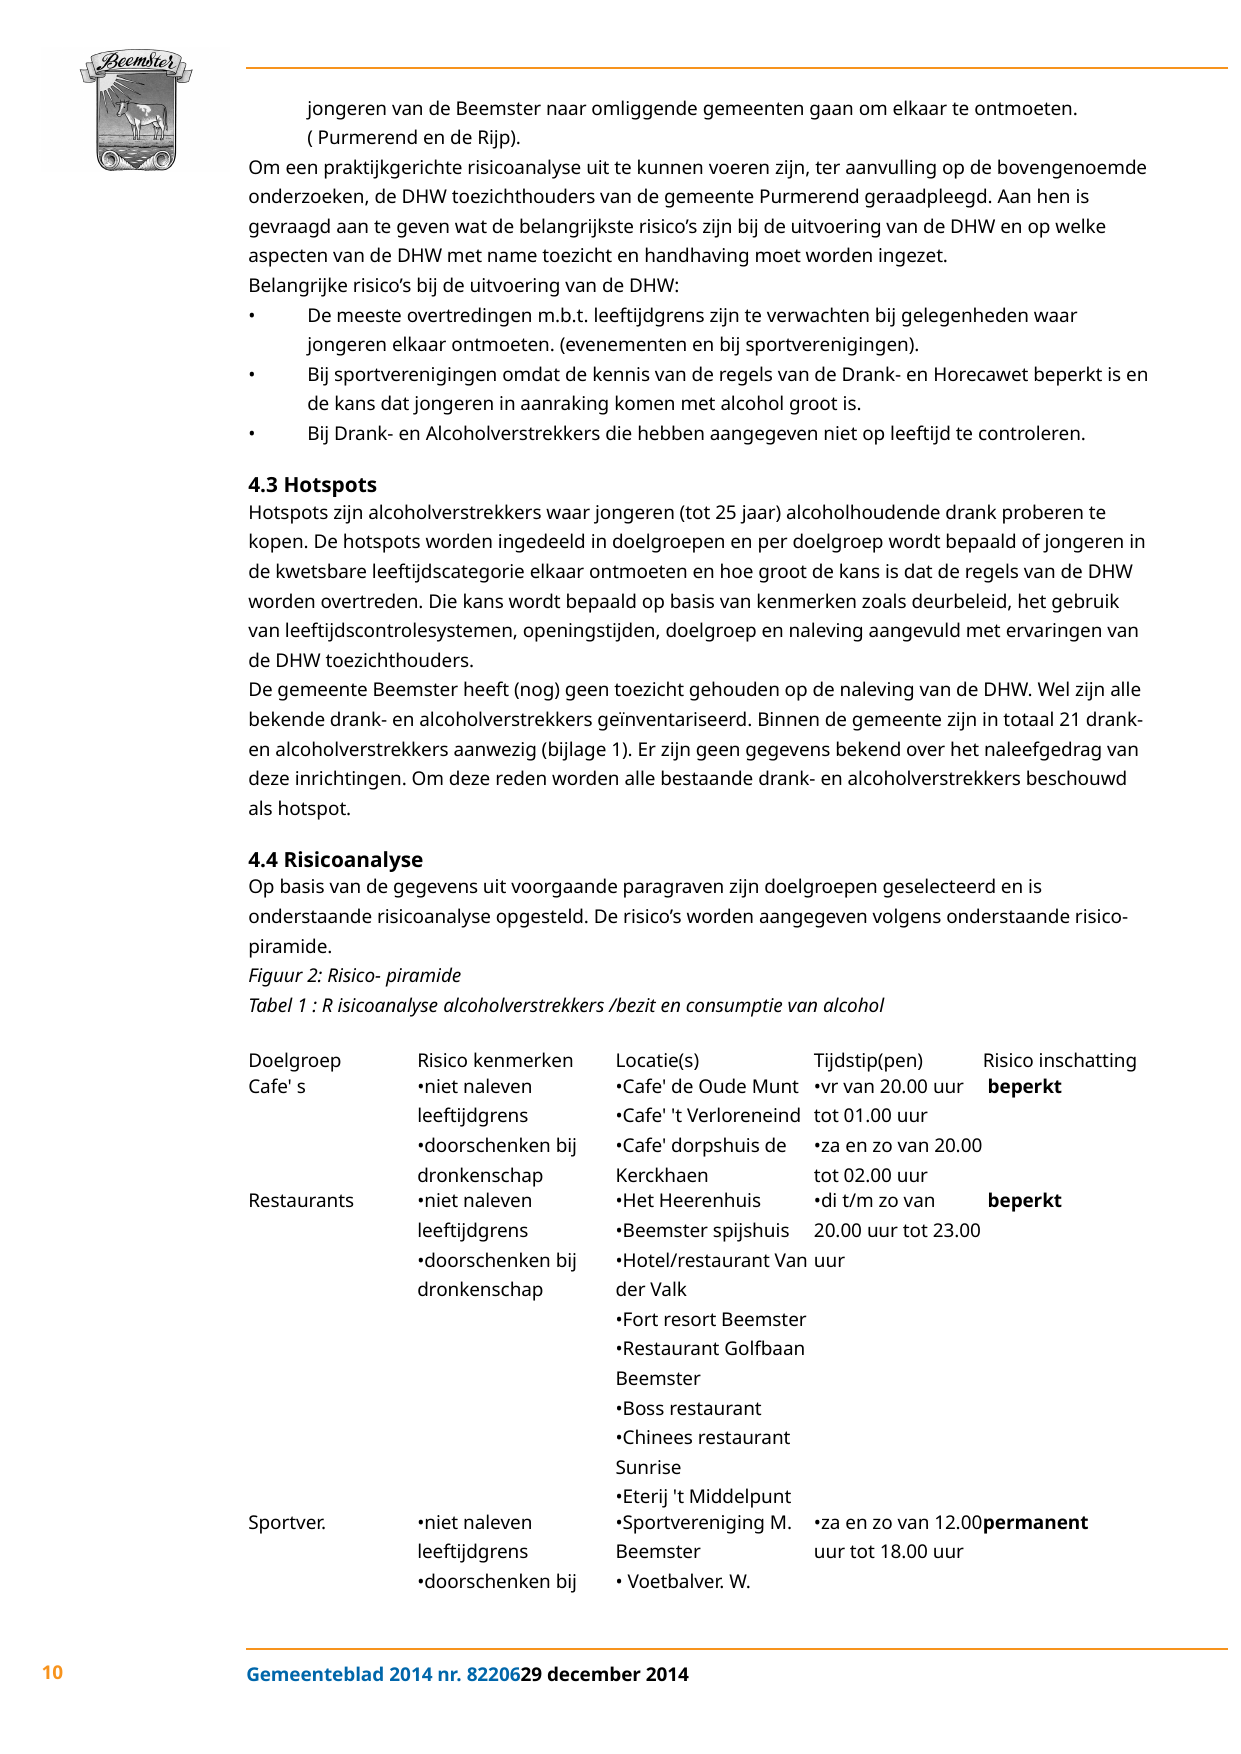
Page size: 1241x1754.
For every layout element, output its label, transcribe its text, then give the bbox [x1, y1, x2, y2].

table_header Risico inschatting [983, 1048, 1152, 1073]
table_cell permanent [983, 1509, 1152, 1594]
text 4.3 Hotspots [248, 471, 1152, 499]
table_cell beperkt [983, 1188, 1152, 1509]
table_cell Restaurants [248, 1188, 417, 1509]
table_header Tijdstip(pen) [814, 1048, 983, 1073]
picture [41, 47, 231, 172]
table_cell •niet naleven leeftijdgrens •doorschenken bij dronkenschap [417, 1188, 615, 1509]
text Om een praktijkgerichte risicoanalyse uit te kunnen voeren zijn, ter aanvulling op de bovengenoemde onderzoeken, de DHW toezichthouders van de gemeente Purmerend geraadpleegd. Aan hen is gevraagd aan te geven wat de belangrijkste risico’s zijn bij de uitvoering van de DHW en op welke aspecten van de DHW met name toezicht en handhaving moet worden ingezet. [248, 154, 1152, 268]
text Tabel 1 : R isicoanalyse alcoholverstrekkers /bezit en consumptie van alcohol [248, 992, 1152, 1018]
list jongeren van de Beemster naar omliggende gemeenten gaan om elkaar te ontmoeten. ( Purmerend en de Rijp). [248, 95, 1152, 150]
text Belangrijke risico’s bij de uitvoering van de DHW: [248, 272, 1152, 298]
text Op basis van de gegevens uit voorgaande paragraven zijn doelgroepen geselecteerd en is onderstaande risicoanalyse opgesteld. De risico’s worden aangegeven volgens onderstaande risico-piramide. [248, 874, 1152, 959]
list De meeste overtredingen m.b.t. leeftijdgrens zijn te verwachten bij gelegenheden waar jongeren elkaar ontmoeten. (evenementen en bij sportverenigingen). [248, 302, 1152, 357]
text 4.4 Risicoanalyse [248, 845, 1152, 874]
table_cell •Cafe' de Oude Munt •Cafe' 't Verloreneind •Cafe' dorpshuis de Kerckhaen [615, 1073, 814, 1188]
table_cell •di t/m zo van 20.00 uur tot 23.00 uur [814, 1188, 983, 1509]
table_cell •Sportvereniging M. Beemster • Voetbalver. W. [615, 1509, 814, 1594]
list Bij Drank- en Alcoholverstrekkers die hebben aangegeven niet op leeftijd te controleren. [248, 420, 1152, 446]
table_cell Cafe' s [248, 1073, 417, 1188]
table_cell •vr van 20.00 uur tot 01.00 uur •za en zo van 20.00 tot 02.00 uur [814, 1073, 983, 1188]
table_cell •Het Heerenhuis •Beemster spijshuis •Hotel/restaurant Van der Valk •Fort resort Beemster •Restaurant Golfbaan Beemster •Boss restaurant •Chinees restaurant Sunrise •Eterij 't Middelpunt [615, 1188, 814, 1509]
table_cell •niet naleven leeftijdgrens •doorschenken bij [417, 1509, 615, 1594]
text Hotspots zijn alcoholverstrekkers waar jongeren (tot 25 jaar) alcoholhoudende drank proberen te kopen. De hotspots worden ingedeeld in doelgroepen en per doelgroep wordt bepaald of jongeren in de kwetsbare leeftijdscategorie elkaar ontmoeten en hoe groot de kans is dat de regels van de DHW worden overtreden. Die kans wordt bepaald op basis van kenmerken zoals deurbeleid, het gebruik van leeftijdscontrolesystemen, openingstijden, doelgroep en naleving aangevuld met ervaringen van de DHW toezichthouders. [248, 499, 1152, 673]
text Figuur 2: Risico- piramide [248, 962, 1152, 988]
table_cell •za en zo van 12.00 uur tot 18.00 uur [814, 1509, 983, 1594]
table_header Risico kenmerken [417, 1048, 615, 1073]
table_cell Sportver. [248, 1509, 417, 1594]
table_cell •niet naleven leeftijdgrens •doorschenken bij dronkenschap [417, 1073, 615, 1188]
list Bij sportverenigingen omdat de kennis van de regels van de Drank- en Horecawet beperkt is en de kans dat jongeren in aanraking komen met alcohol groot is. [248, 361, 1152, 416]
table_header Doelgroep [248, 1048, 417, 1073]
table_cell beperkt [983, 1073, 1152, 1188]
table_header Locatie(s) [615, 1048, 814, 1073]
text De gemeente Beemster heeft (nog) geen toezicht gehouden op de naleving van de DHW. Wel zijn alle bekende drank- en alcoholverstrekkers geïnventariseerd. Binnen de gemeente zijn in totaal 21 drank- en alcoholverstrekkers aanwezig (bijlage 1). Er zijn geen gegevens bekend over het naleefgedrag van deze inrichtingen. Om deze reden worden alle bestaande drank- en alcoholverstrekkers beschouwd als hotspot. [248, 677, 1152, 821]
